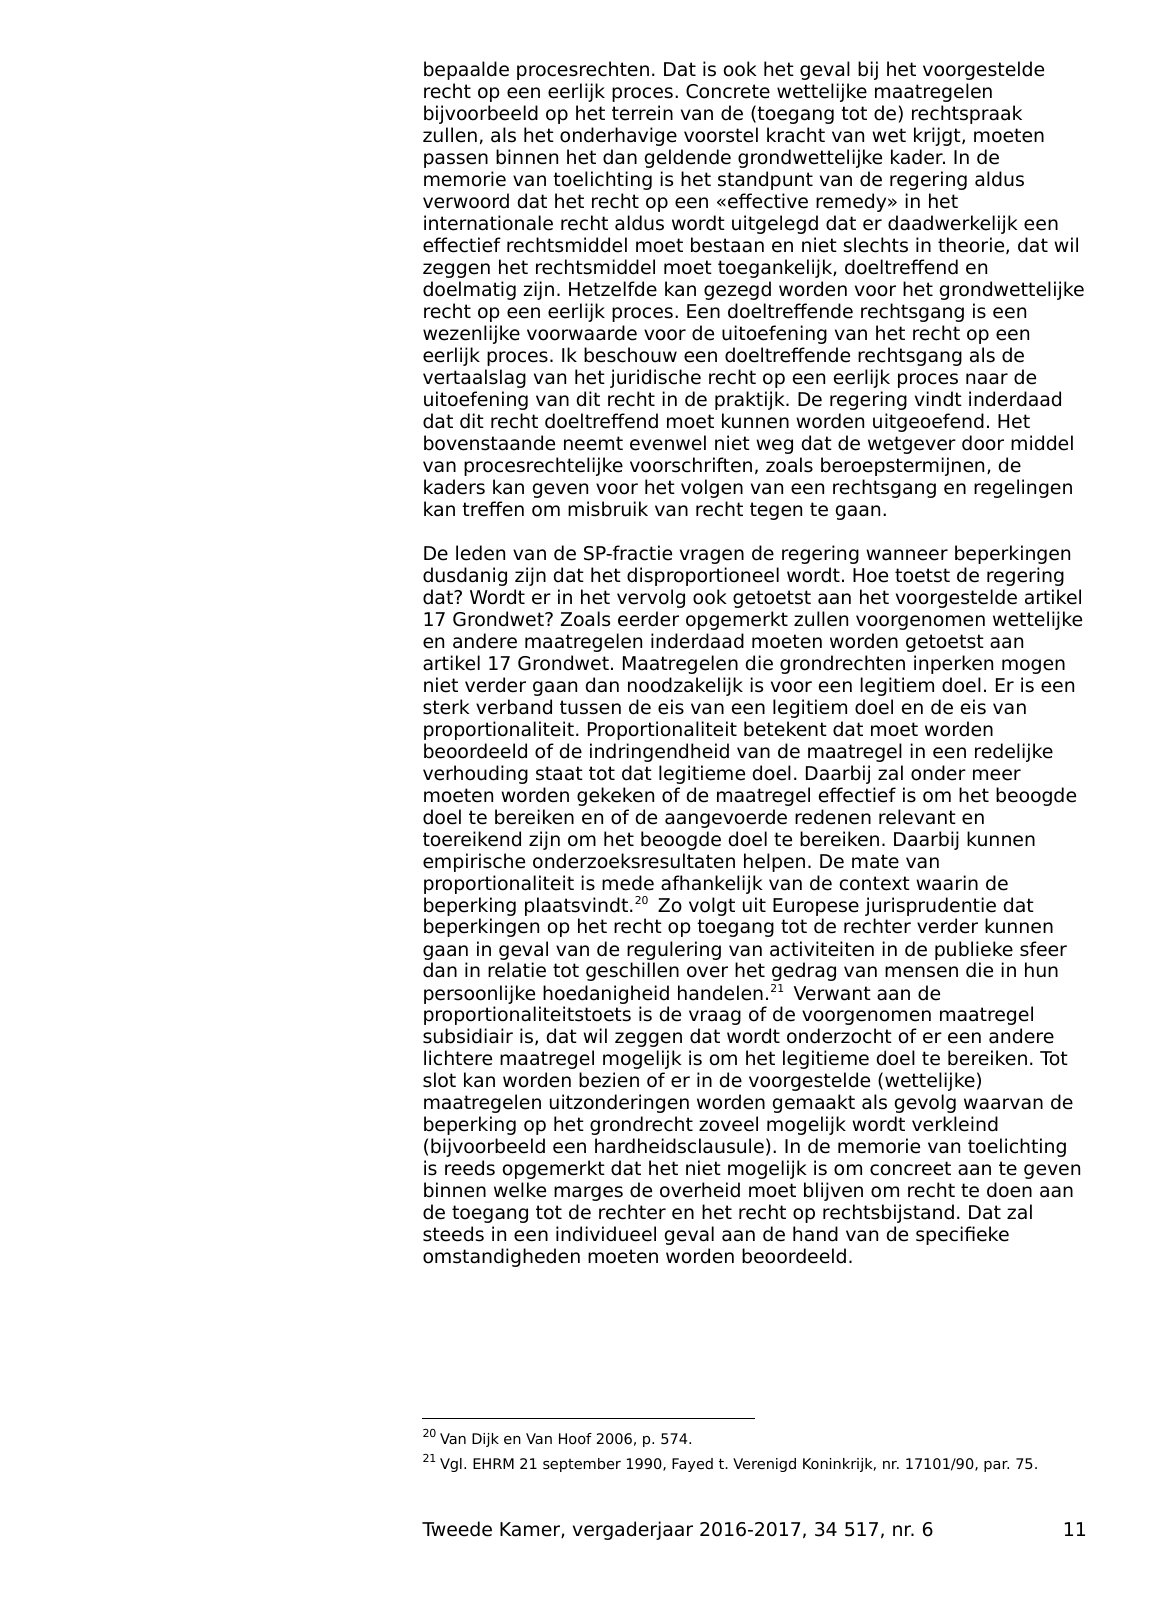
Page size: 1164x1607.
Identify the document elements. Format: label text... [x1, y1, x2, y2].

text bepaalde procesrechten. Dat is ook het geval bij het voorgestelde recht op een eerlijk proces. Concrete wettelijke maatregelen bijvoorbeeld op het terrein van de (toegang tot de) rechtspraak zullen, als het onderhavige voorstel kracht van wet krijgt, moeten passen binnen het dan geldende grondwettelijke kader. In de memorie van toelichting is het standpunt van de regering aldus verwoord dat het recht op een «effective remedy» in het internationale recht aldus wordt uitgelegd dat er daadwerkelijk een effectief rechtsmiddel moet bestaan en niet slechts in theorie, dat wil zeggen het rechtsmiddel moet toegankelijk, doeltreffend en doelmatig zijn. Hetzelfde kan gezegd worden voor het grondwettelijke recht op een eerlijk proces. Een doeltreffende rechtsgang is een wezenlijke voorwaarde voor de uitoefening van het recht op een eerlijk proces. Ik beschouw een doeltreffende rechtsgang als de vertaalslag van het juridische recht op een eerlijk proces naar de uitoefening van dit recht in de praktijk. De regering vindt inderdaad dat dit recht doeltreffend moet kunnen worden uitgeoefend. Het bovenstaande neemt evenwel niet weg dat de wetgever door middel van procesrechtelijke voorschriften, zoals beroepstermijnen, de kaders kan geven voor het volgen van een rechtsgang en regelingen kan treffen om misbruik van recht tegen te gaan. [422, 59, 1087, 521]
text Van Dijk en Van Hoof 2006, p. 574. [422, 1427, 1087, 1449]
text Vgl. EHRM 21 september 1990, Fayed t. Verenigd Koninkrijk, nr. 17101/90, par. 75. [422, 1452, 1087, 1474]
text De leden van de SP-fractie vragen de regering wanneer beperkingen dusdanig zijn dat het disproportioneel wordt. Hoe toetst de regering dat? Wordt er in het vervolg ook getoetst aan het voorgestelde artikel 17 Grondwet? Zoals eerder opgemerkt zullen voorgenomen wettelijke en andere maatregelen inderdaad moeten worden getoetst aan artikel 17 Grondwet. Maatregelen die grondrechten inperken mogen niet verder gaan dan noodzakelijk is voor een legitiem doel. Er is een sterk verband tussen de eis van een legitiem doel en de eis van proportionaliteit. Proportionaliteit betekent dat moet worden beoordeeld of de indringendheid van de maatregel in een redelijke verhouding staat tot dat legitieme doel. Daarbij zal onder meer moeten worden gekeken of de maatregel effectief is om het beoogde doel te bereiken en of de aangevoerde redenen relevant en toereikend zijn om het beoogde doel te bereiken. Daarbij kunnen empirische onderzoeksresultaten helpen. De mate van proportionaliteit is mede afhankelijk van de context waarin de beperking plaatsvindt. Zo volgt uit Europese jurisprudentie dat beperkingen op het recht op toegang tot de rechter verder kunnen gaan in geval van de regulering van activiteiten in de publieke sfeer dan in relatie tot geschillen over het gedrag van mensen die in hun persoonlijke hoedanigheid handelen. Verwant aan de proportionaliteitstoets is de vraag of de voorgenomen maatregel subsidiair is, dat wil zeggen dat wordt onderzocht of er een andere lichtere maatregel mogelijk is om het legitieme doel te bereiken. Tot slot kan worden bezien of er in de voorgestelde (wettelijke) maatregelen uitzonderingen worden gemaakt als gevolg waarvan de beperking op het grondrecht zoveel mogelijk wordt verkleind (bijvoorbeeld een hardheidsclausule). In de memorie van toelichting is reeds opgemerkt dat het niet mogelijk is om concreet aan te geven binnen welke marges de overheid moet blijven om recht te doen aan de toegang tot de rechter en het recht op rechtsbijstand. Dat zal steeds in een individueel geval aan de hand van de specifieke omstandigheden moeten worden beoordeeld. [422, 543, 1087, 1268]
